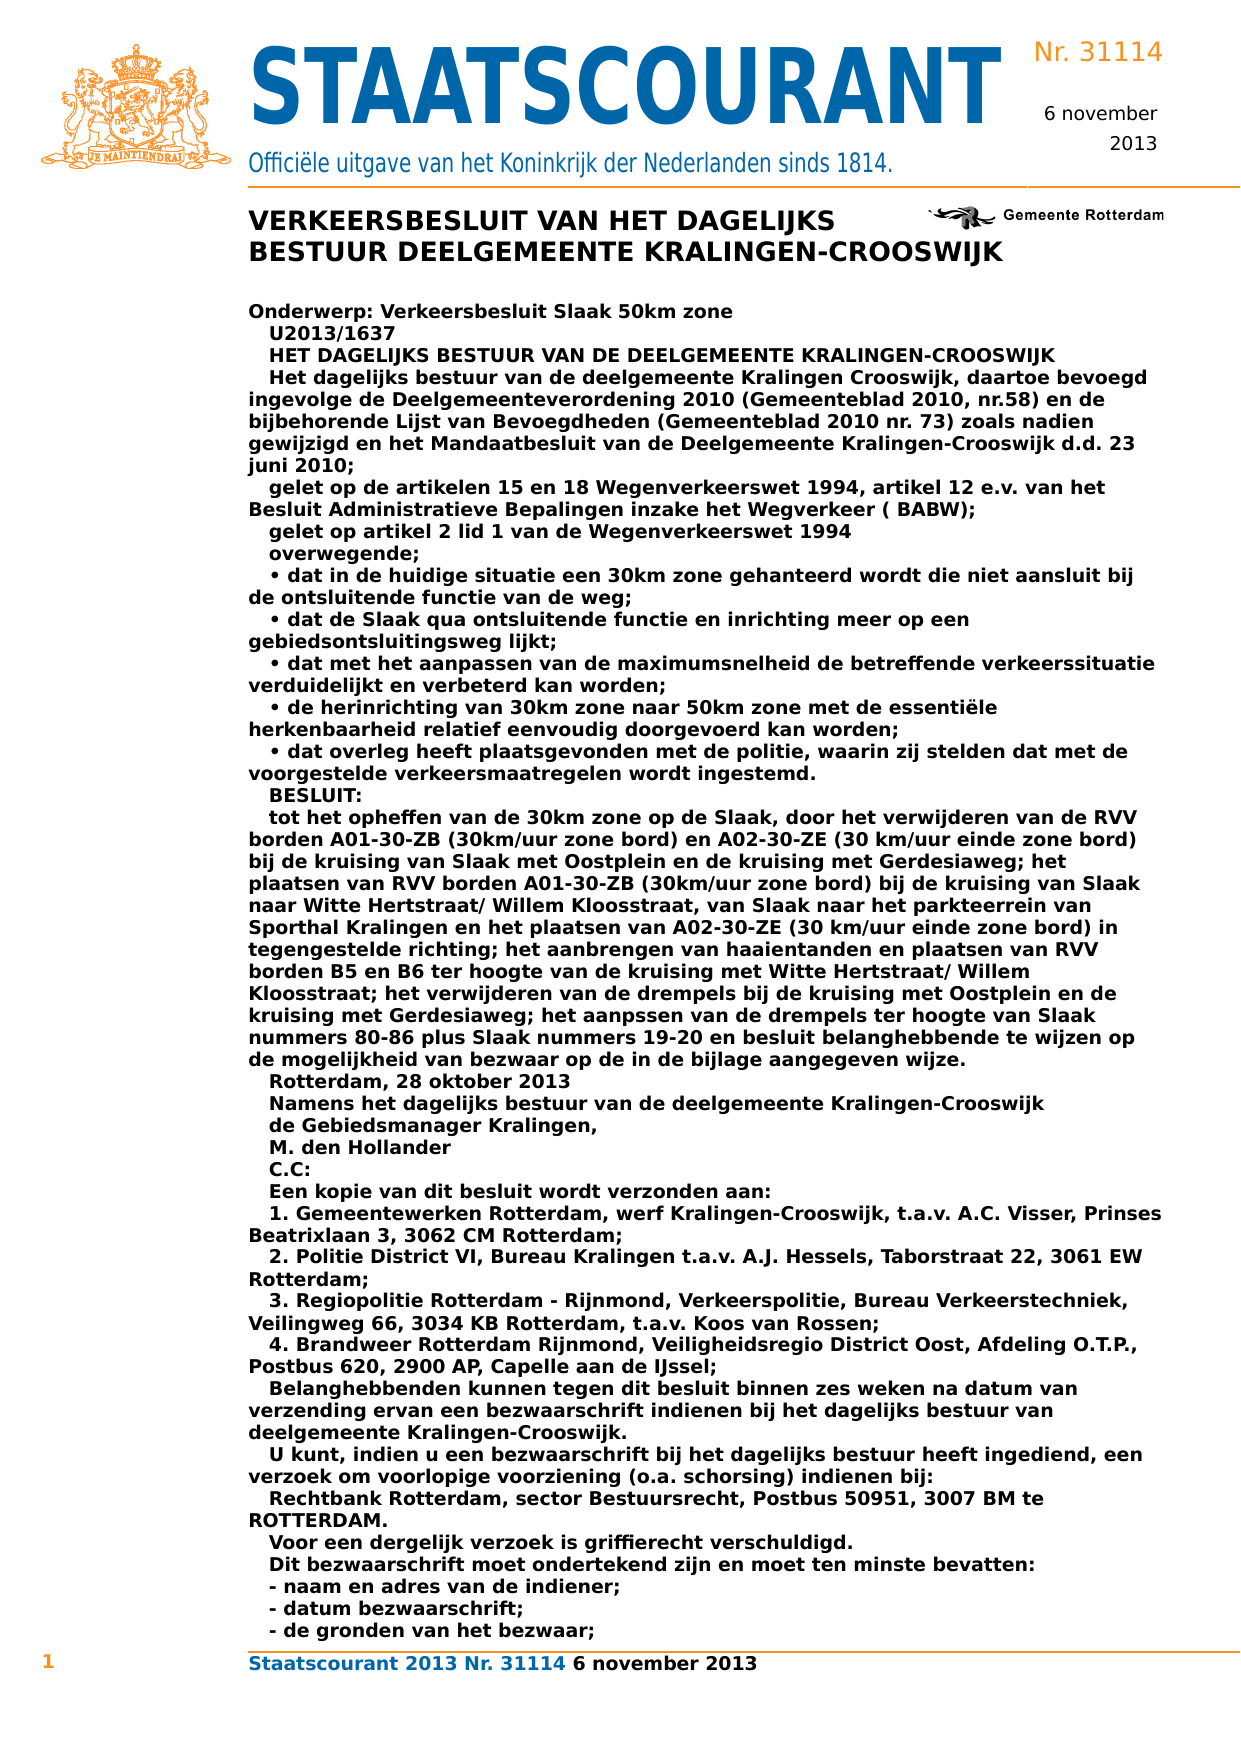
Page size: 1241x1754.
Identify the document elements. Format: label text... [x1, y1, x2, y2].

text 3. Regiopolitie Rotterdam - Rijnmond, Verkeerspolitie, Bureau Verkeerstechniek, Veilingweg 66, 3034 KB Rotterdam, t.a.v. Koos van Rossen; [248, 1290, 1163, 1334]
subtitle VERKEERSBESLUIT VAN HET DAGELIJKS BESTUUR DEELGEMEENTE KRALINGEN-CROOSWIJK [248, 206, 1163, 268]
text Rotterdam, 28 oktober 2013 [248, 1071, 1163, 1093]
text 2. Politie District VI, Bureau Kralingen t.a.v. A.J. Hessels, Taborstraat 22, 3061 EW Rotterdam; [248, 1246, 1163, 1290]
text • dat overleg heeft plaatsgevonden met de politie, waarin zij stelden dat met de voorgestelde verkeersmaatregelen wordt ingestemd. [248, 741, 1163, 785]
text - datum bezwaarschrift; [248, 1598, 1163, 1620]
text • dat in de huidige situatie een 30km zone gehanteerd wordt die niet aansluit bij de ontsluitende functie van de weg; [248, 565, 1163, 609]
text M. den Hollander [248, 1137, 1163, 1158]
text gelet op de artikelen 15 en 18 Wegenverkeerswet 1994, artikel 12 e.v. van het Besluit Administratieve Bepalingen inzake het Wegverkeer ( BABW); [248, 477, 1163, 521]
text - naam en adres van de indiener; [248, 1576, 1163, 1598]
picture [41, 44, 231, 169]
text Onderwerp: Verkeersbesluit Slaak 50km zone [248, 301, 1163, 323]
text Namens het dagelijks bestuur van de deelgemeente Kralingen-Crooswijk [248, 1093, 1163, 1114]
text Voor een dergelijk verzoek is griffierecht verschuldigd. [248, 1532, 1163, 1554]
picture [927, 205, 1164, 230]
text C.C: [248, 1158, 1163, 1181]
text overwegende; [248, 543, 1163, 565]
text HET DAGELIJKS BESTUUR VAN DE DEELGEMEENTE KRALINGEN-CROOSWIJK [248, 345, 1163, 367]
text • dat met het aanpassen van de maximumsnelheid de betreffende verkeerssituatie verduidelijkt en verbeterd kan worden; [248, 653, 1163, 697]
text tot het opheffen van de 30km zone op de Slaak, door het verwijderen van de RVV borden A01-30-ZB (30km/uur zone bord) en A02-30-ZE (30 km/uur einde zone bord) bij de kruising van Slaak met Oostplein en de kruising met Gerdesiaweg; het plaatsen van RVV borden A01-30-ZB (30km/uur zone bord) bij de kruising van Slaak naar Witte Hertstraat/ Willem Kloosstraat, van Slaak naar het parkteerrein van Sporthal Kralingen en het plaatsen van A02-30-ZE (30 km/uur einde zone bord) in tegengestelde richting; het aanbrengen van haaientanden en plaatsen van RVV borden B5 en B6 ter hoogte van de kruising met Witte Hertstraat/ Willem Kloosstraat; het verwijderen van de drempels bij de kruising met Oostplein en de kruising met Gerdesiaweg; het aanpssen van de drempels ter hoogte van Slaak nummers 80-86 plus Slaak nummers 19-20 en besluit belanghebbende te wijzen op de mogelijkheid van bezwaar op de in de bijlage aangegeven wijze. [248, 807, 1163, 1071]
text • de herinrichting van 30km zone naar 50km zone met de essentiële herkenbaarheid relatief eenvoudig doorgevoerd kan worden; [248, 697, 1163, 741]
text Dit bezwaarschrift moet ondertekend zijn en moet ten minste bevatten: [248, 1554, 1163, 1576]
text 4. Brandweer Rotterdam Rijnmond, Veiligheidsregio District Oost, Afdeling O.T.P., Postbus 620, 2900 AP, Capelle aan de IJssel; [248, 1334, 1163, 1378]
text de Gebiedsmanager Kralingen, [248, 1114, 1163, 1137]
text U kunt, indien u een bezwaarschrift bij het dagelijks bestuur heeft ingediend, een verzoek om voorlopige voorziening (o.a. schorsing) indienen bij: [248, 1444, 1163, 1488]
text 1. Gemeentewerken Rotterdam, werf Kralingen-Crooswijk, t.a.v. A.C. Visser, Prinses Beatrixlaan 3, 3062 CM Rotterdam; [248, 1202, 1163, 1246]
text • dat de Slaak qua ontsluitende functie en inrichting meer op een gebiedsontsluitingsweg lijkt; [248, 609, 1163, 653]
text Rechtbank Rotterdam, sector Bestuursrecht, Postbus 50951, 3007 BM te ROTTERDAM. [248, 1488, 1163, 1532]
text - de gronden van het bezwaar; [248, 1620, 1163, 1642]
text Het dagelijks bestuur van de deelgemeente Kralingen Crooswijk, daartoe bevoegd ingevolge de Deelgemeenteverordening 2010 (Gemeenteblad 2010, nr.58) en de bijbehorende Lijst van Bevoegdheden (Gemeenteblad 2010 nr. 73) zoals nadien gewijzigd en het Mandaatbesluit van de Deelgemeente Kralingen-Crooswijk d.d. 23 juni 2010; [248, 367, 1163, 477]
text BESLUIT: [248, 785, 1163, 807]
text U2013/1637 [248, 323, 1163, 345]
text Een kopie van dit besluit wordt verzonden aan: [248, 1181, 1163, 1202]
text Belanghebbenden kunnen tegen dit besluit binnen zes weken na datum van verzending ervan een bezwaarschrift indienen bij het dagelijks bestuur van deelgemeente Kralingen-Crooswijk. [248, 1378, 1163, 1444]
text gelet op artikel 2 lid 1 van de Wegenverkeerswet 1994 [248, 521, 1163, 543]
